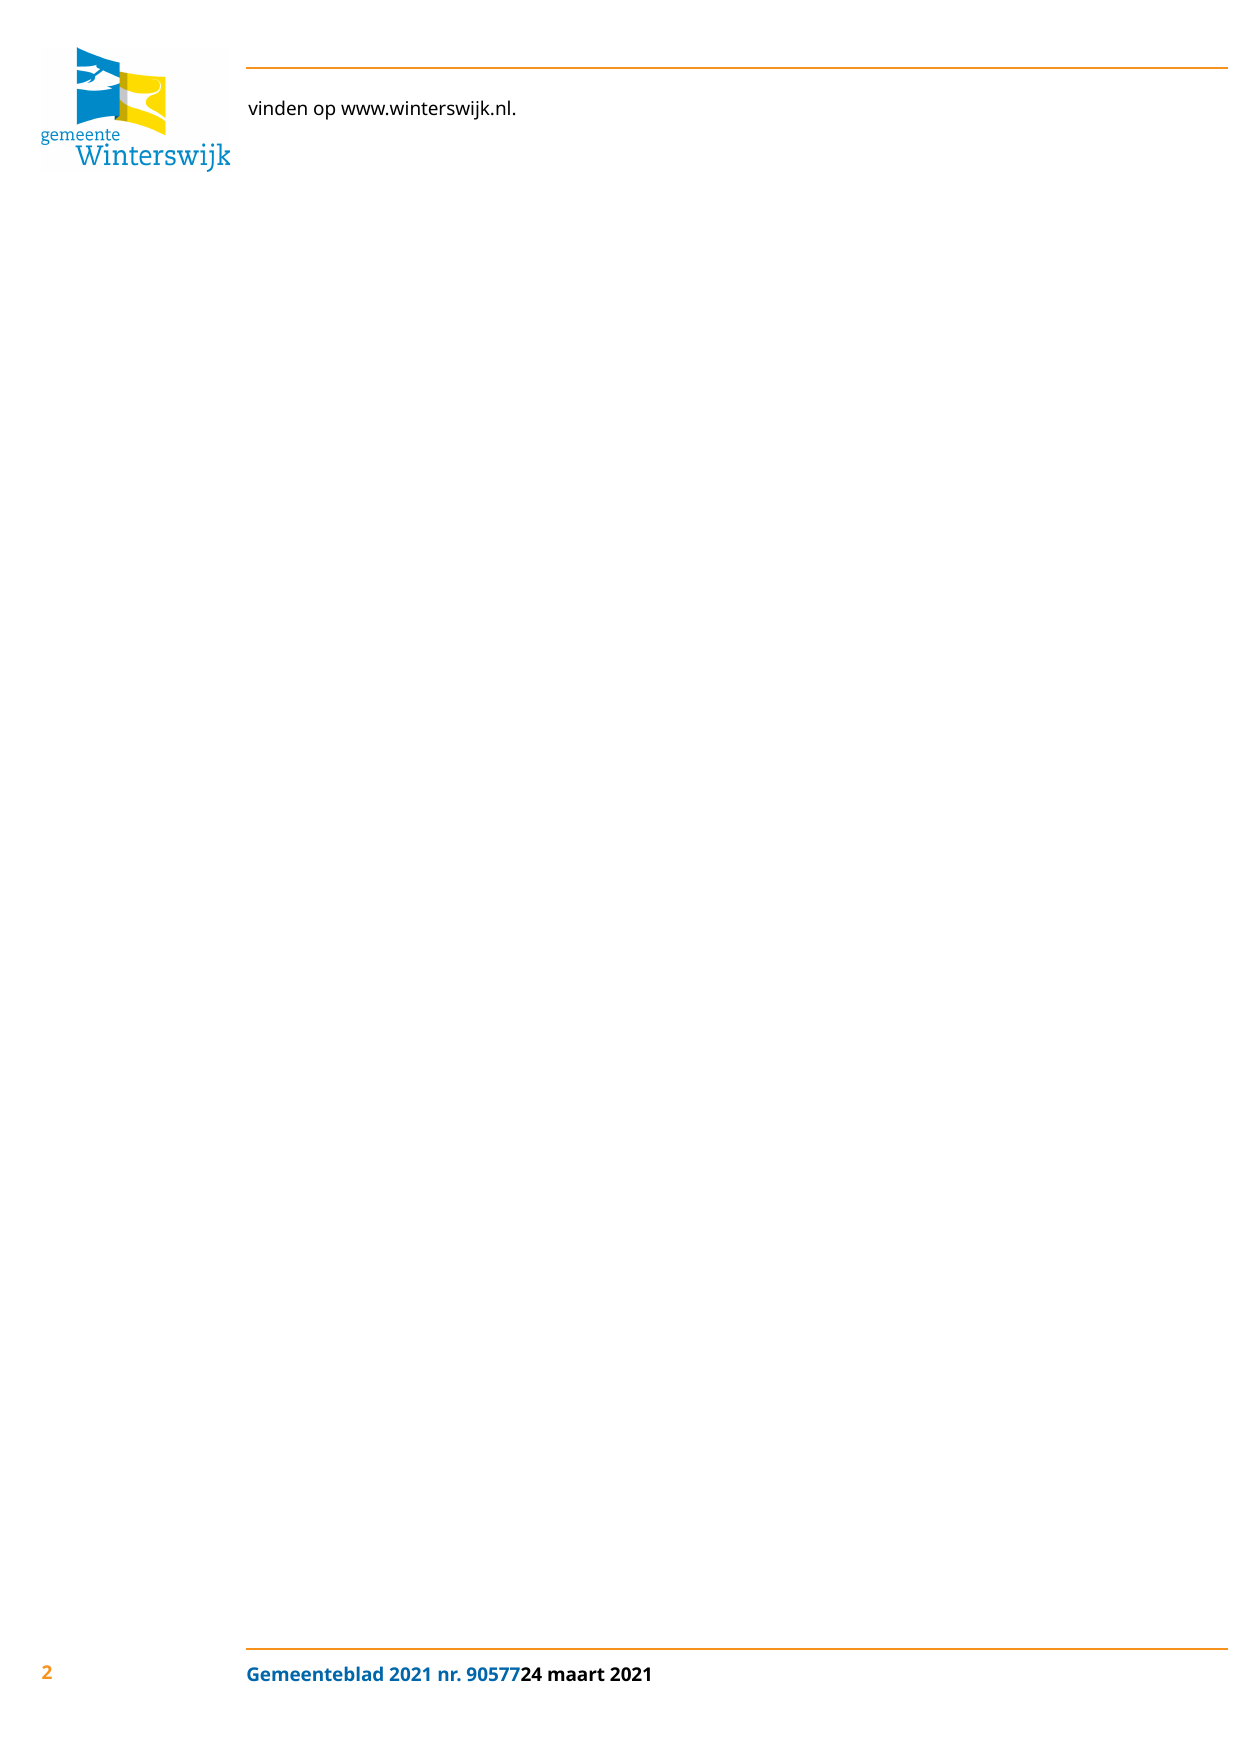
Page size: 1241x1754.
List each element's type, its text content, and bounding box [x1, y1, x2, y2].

picture [41, 47, 231, 172]
picture [225, 153, 231, 162]
text vinden op www.winterswijk.nl. [248, 95, 1152, 121]
